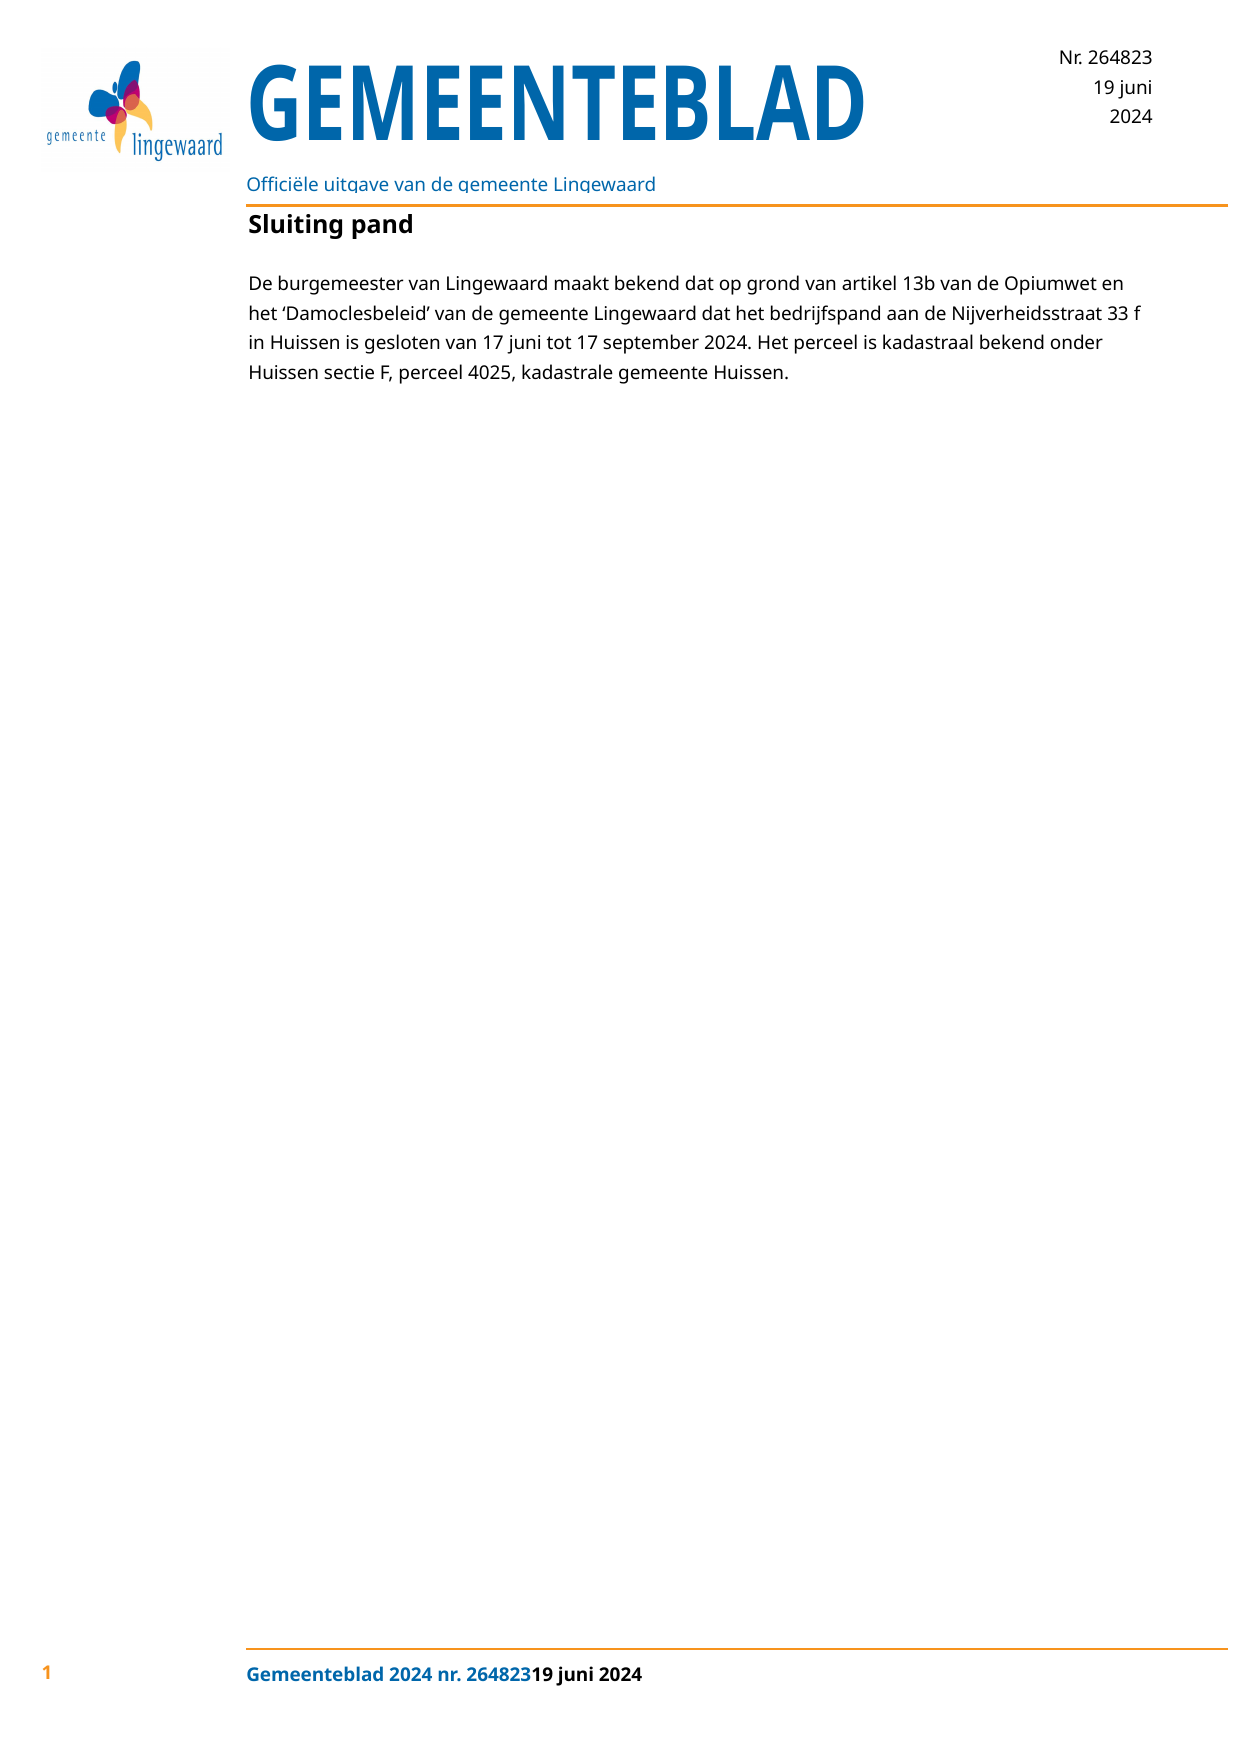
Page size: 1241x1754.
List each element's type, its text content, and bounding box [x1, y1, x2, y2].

text De burgemeester van Lingewaard maakt bekend dat op grond van artikel 13b van de Opiumwet en het ‘Damoclesbeleid’ van de gemeente Lingewaard dat het bedrijfspand aan de Nijverheidsstraat 33 f in Huissen is gesloten van 17 juni tot 17 september 2024. Het perceel is kadastraal bekend onder Huissen sectie F, perceel 4025, kadastrale gemeente Huissen. [248, 270, 1152, 385]
text Sluiting pand [248, 207, 1152, 241]
picture [41, 47, 231, 172]
